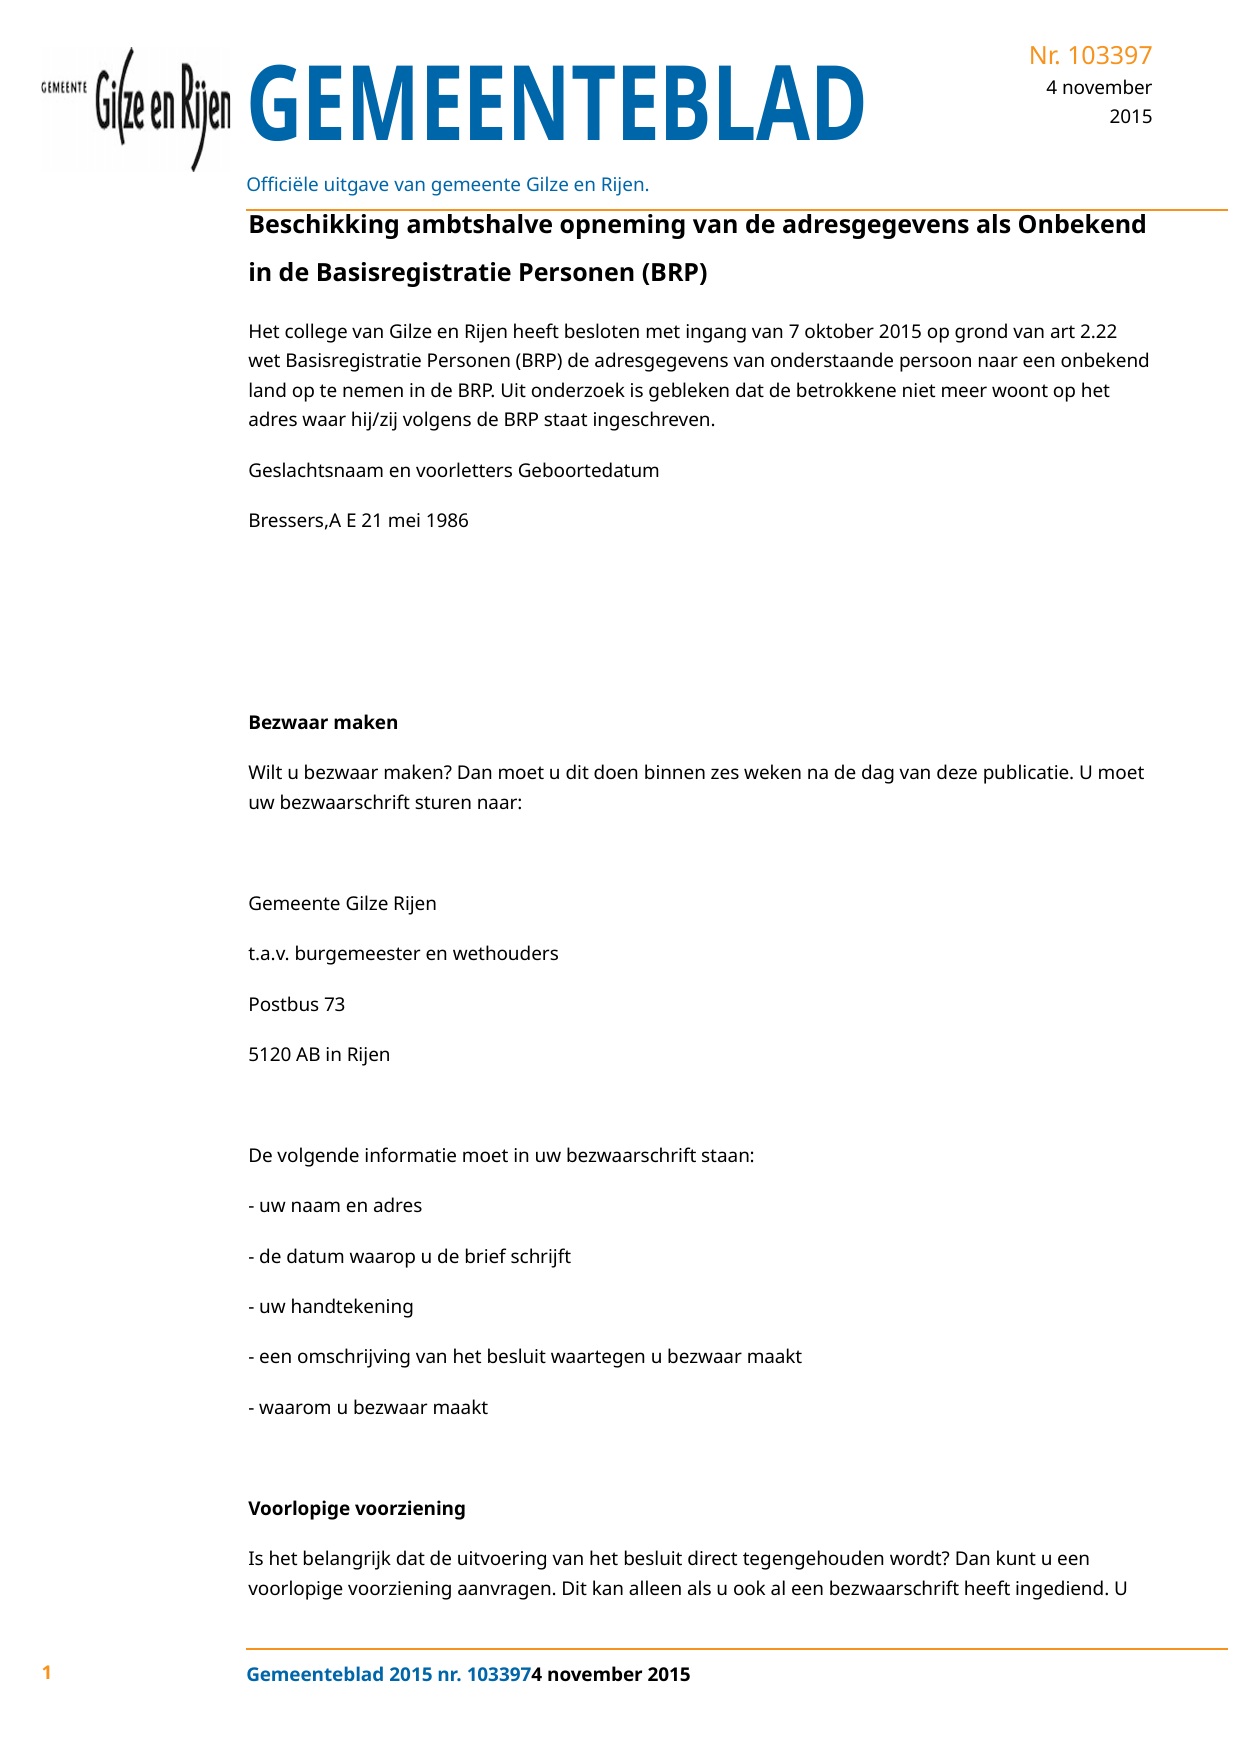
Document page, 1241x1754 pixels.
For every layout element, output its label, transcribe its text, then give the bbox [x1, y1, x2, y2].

text Beschikking ambtshalve opneming van de adresgegevens als Onbekend in de Basisregistratie Personen (BRP) [248, 211, 1152, 288]
text Is het belangrijk dat de uitvoering van het besluit direct tegengehouden wordt? Dan kunt u een voorlopige voorziening aanvragen. Dit kan alleen als u ook al een bezwaarschrift heeft ingediend. U [248, 1545, 1152, 1601]
text Het college van Gilze en Rijen heeft besloten met ingang van 7 oktober 2015 op grond van art 2.22 wet Basisregistratie Personen (BRP) de adresgegevens van onderstaande persoon naar een onbekend land op te nemen in de BRP. Uit onderzoek is gebleken dat de betrokkene niet meer woont op het adres waar hij/zij volgens de BRP staat ingeschreven. [248, 318, 1152, 432]
text De volgende informatie moet in uw bezwaarschrift staan: [248, 1142, 1152, 1168]
text Gemeente Gilze Rijen [248, 890, 1152, 916]
text Bezwaar maken [248, 709, 1152, 735]
text 5120 AB in Rijen [248, 1041, 1152, 1067]
text - uw handtekening [248, 1293, 1152, 1319]
text - uw naam en adres [248, 1192, 1152, 1218]
text - de datum waarop u de brief schrijft [248, 1243, 1152, 1269]
text Wilt u bezwaar maken? Dan moet u dit doen binnen zes weken na de dag van deze publicatie. U moet uw bezwaarschrift sturen naar: [248, 759, 1152, 815]
text - waarom u bezwaar maakt [248, 1394, 1152, 1420]
text Voorlopige voorziening [248, 1495, 1152, 1521]
text t.a.v. burgemeester en wethouders [248, 940, 1152, 966]
text - een omschrijving van het besluit waartegen u bezwaar maakt [248, 1344, 1152, 1369]
picture [41, 47, 231, 172]
text Postbus 73 [248, 991, 1152, 1017]
text Geslachtsnaam en voorletters Geboortedatum [248, 457, 1152, 483]
text Bressers,A E 21 mei 1986 [248, 507, 1152, 533]
